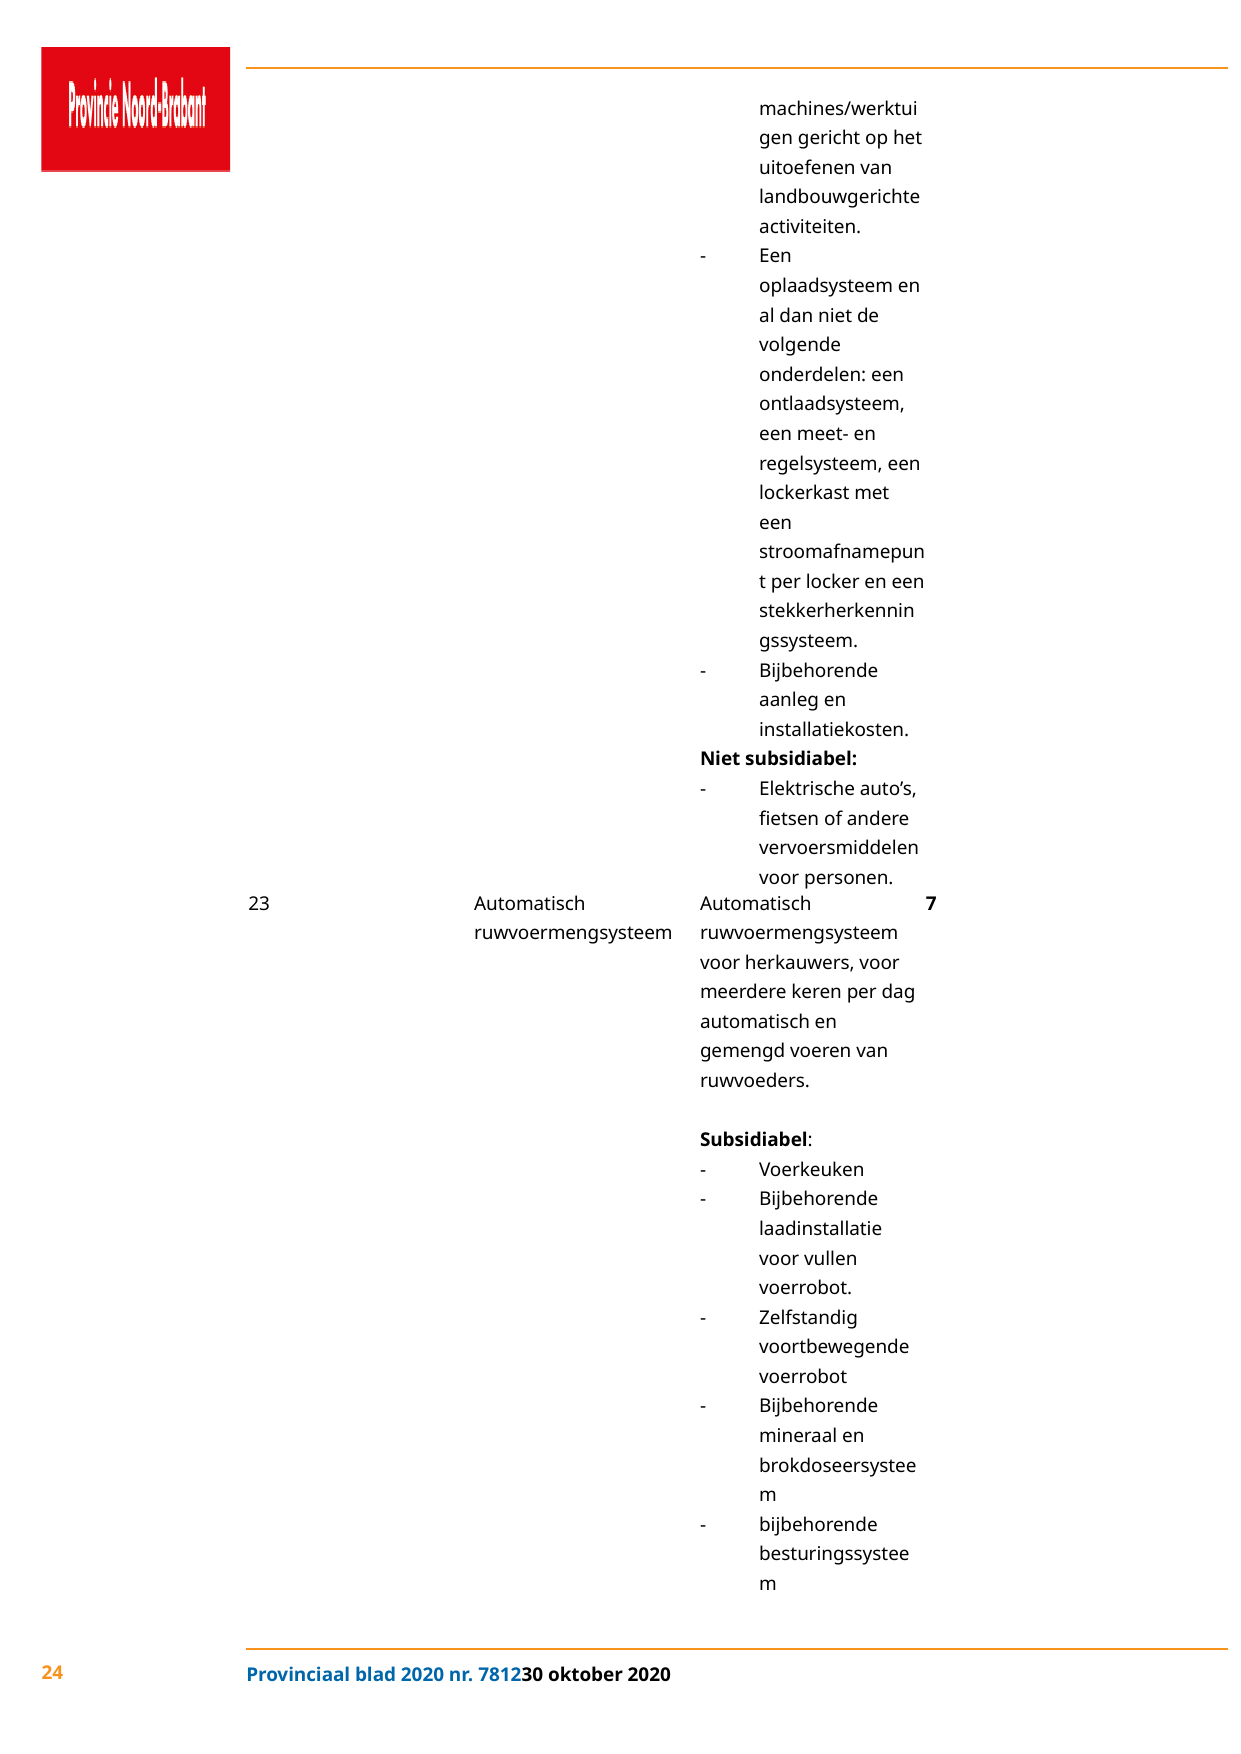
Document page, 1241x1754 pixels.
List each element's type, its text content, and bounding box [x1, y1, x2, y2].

table_cell 23 [248, 890, 474, 1596]
table_cell Automatisch ruwvoermengsysteem voor herkauwers, voor meerdere keren per dag automatisch en gemengd voeren van ruwvoeders. Subsidiabel: Voerkeuken Bijbehorende laadinstallatie voor vullen voerrobot. Zelfstandig voortbewegende voerrobot Bijbehorende mineraal en brokdoseersysteem bijbehorende besturingssysteem [700, 890, 926, 1596]
table_cell 7 [926, 890, 1152, 1596]
table_cell Automatisch ruwvoermengsysteem [474, 890, 700, 1596]
picture [41, 47, 231, 172]
table_cell [926, 95, 1152, 890]
table_cell [474, 95, 700, 890]
table_cell machines/werktuigen gericht op het uitoefenen van landbouwgerichte activiteiten. Een oplaadsysteem en al dan niet de volgende onderdelen: een ontlaadsysteem, een meet- en regelsysteem, een lockerkast met een stroomafnamepunt per locker en een stekkerherkenningssysteem. Bijbehorende aanleg en installatiekosten. Niet subsidiabel: Elektrische auto’s, fietsen of andere vervoersmiddelen voor personen. [700, 95, 926, 890]
table_cell [248, 95, 474, 890]
